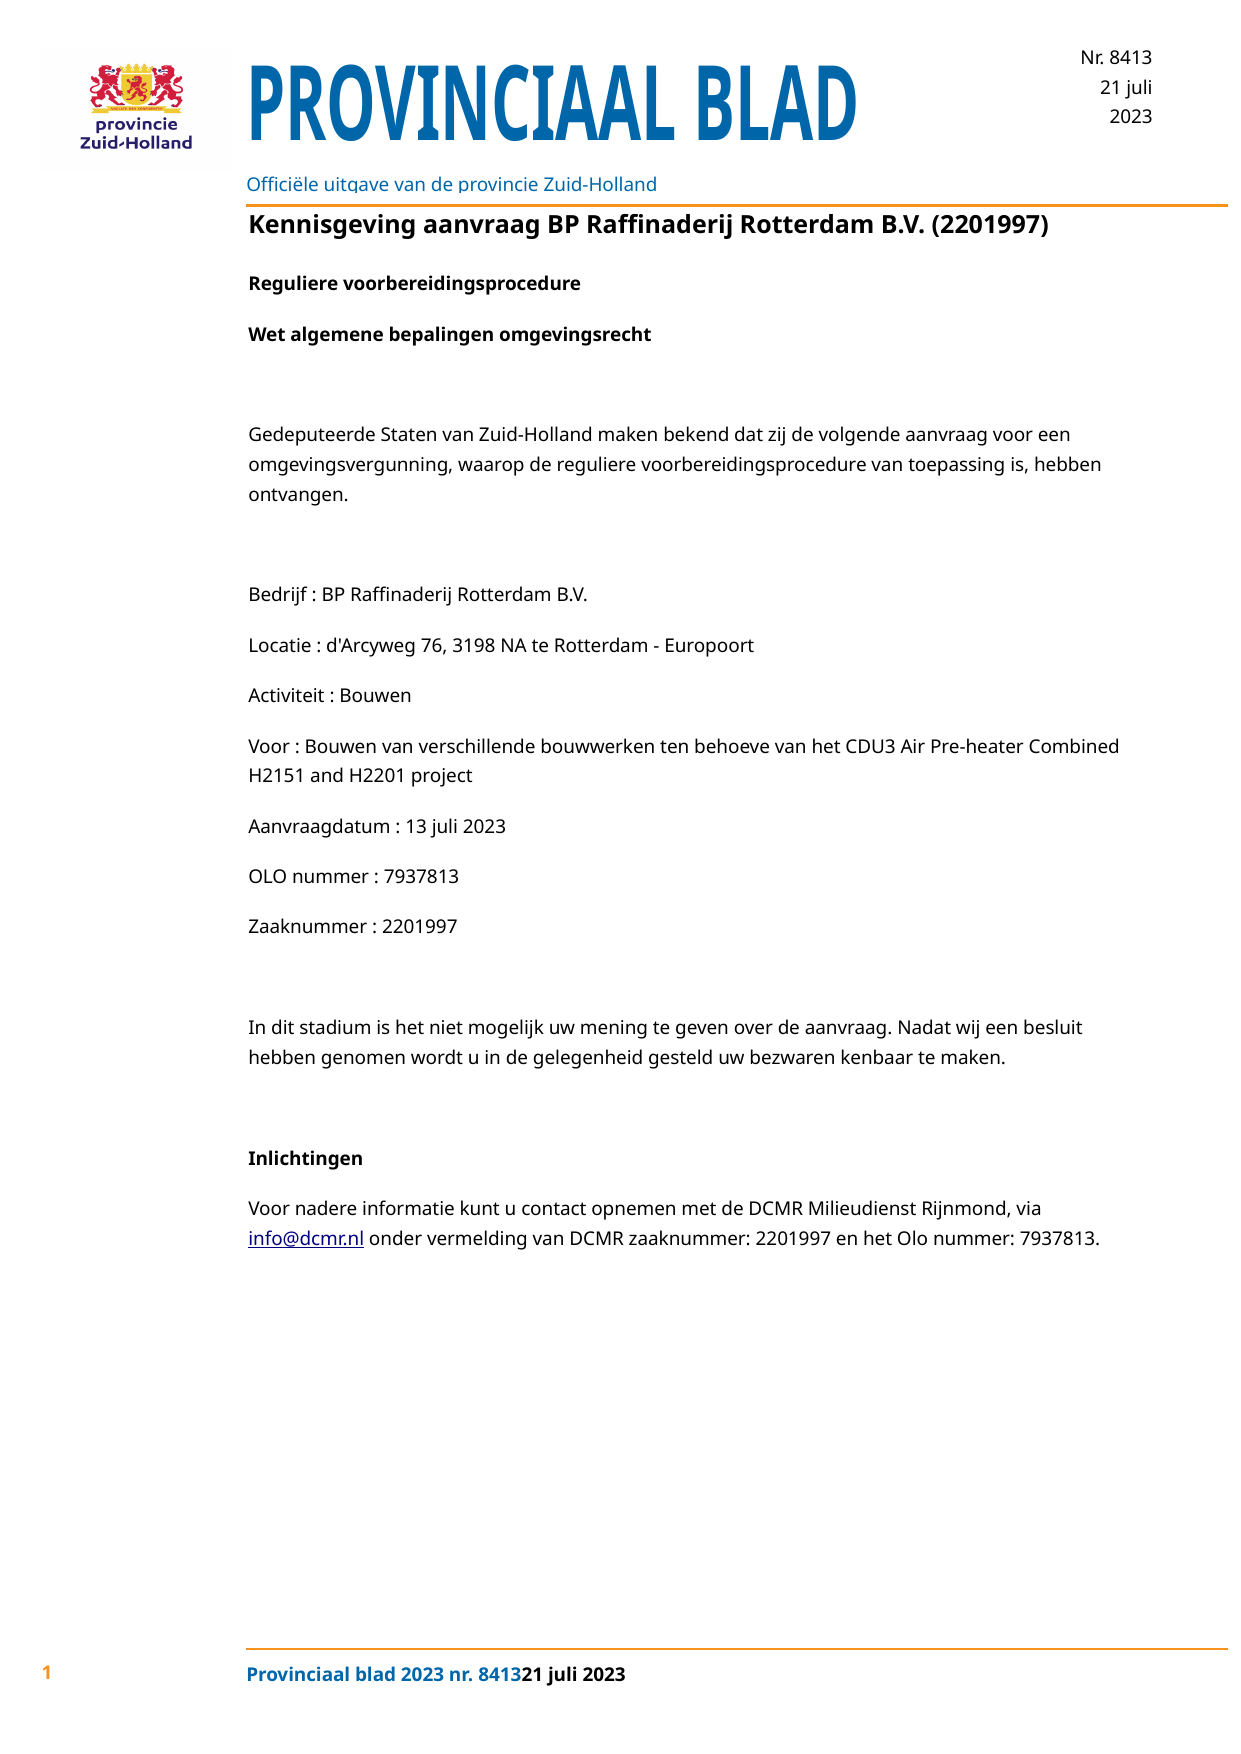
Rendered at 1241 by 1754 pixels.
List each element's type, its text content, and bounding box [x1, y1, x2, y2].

text Voor : Bouwen van verschillende bouwwerken ten behoeve van het CDU3 Air Pre-heater Combined H2151 and H2201 project [248, 733, 1152, 788]
text Aanvraagdatum : 13 juli 2023 [248, 813, 1152, 838]
text Gedeputeerde Staten van Zuid-Holland maken bekend dat zij de volgende aanvraag voor een omgevingsvergunning, waarop de reguliere voorbereidingsprocedure van toepassing is, hebben ontvangen. [248, 422, 1152, 506]
picture [41, 47, 231, 172]
text Wet algemene bepalingen omgevingsrecht [248, 321, 1152, 346]
text Voor nadere informatie kunt u contact opnemen met de DCMR Milieudienst Rijnmond, via info@dcmr.nl onder vermelding van DCMR zaaknummer: 2201997 en het Olo nummer: 7937813. [248, 1195, 1152, 1251]
text Activiteit : Bouwen [248, 682, 1152, 708]
text In dit stadium is het niet mogelijk uw mening te geven over de aanvraag. Nadat wij een besluit hebben genomen wordt u in de gelegenheid gesteld uw bezwaren kenbaar te maken. [248, 1014, 1152, 1070]
text Kennisgeving aanvraag BP Raffinaderij Rotterdam B.V. (2201997) [248, 207, 1152, 241]
text Bedrijf : BP Raffinaderij Rotterdam B.V. [248, 582, 1152, 607]
text OLO nummer : 7937813 [248, 863, 1152, 889]
text Inlichtingen [248, 1145, 1152, 1171]
text Reguliere voorbereidingsprocedure [248, 270, 1152, 296]
text Locatie : d'Arcyweg 76, 3198 NA te Rotterdam - Europoort [248, 632, 1152, 658]
text Zaaknummer : 2201997 [248, 914, 1152, 939]
